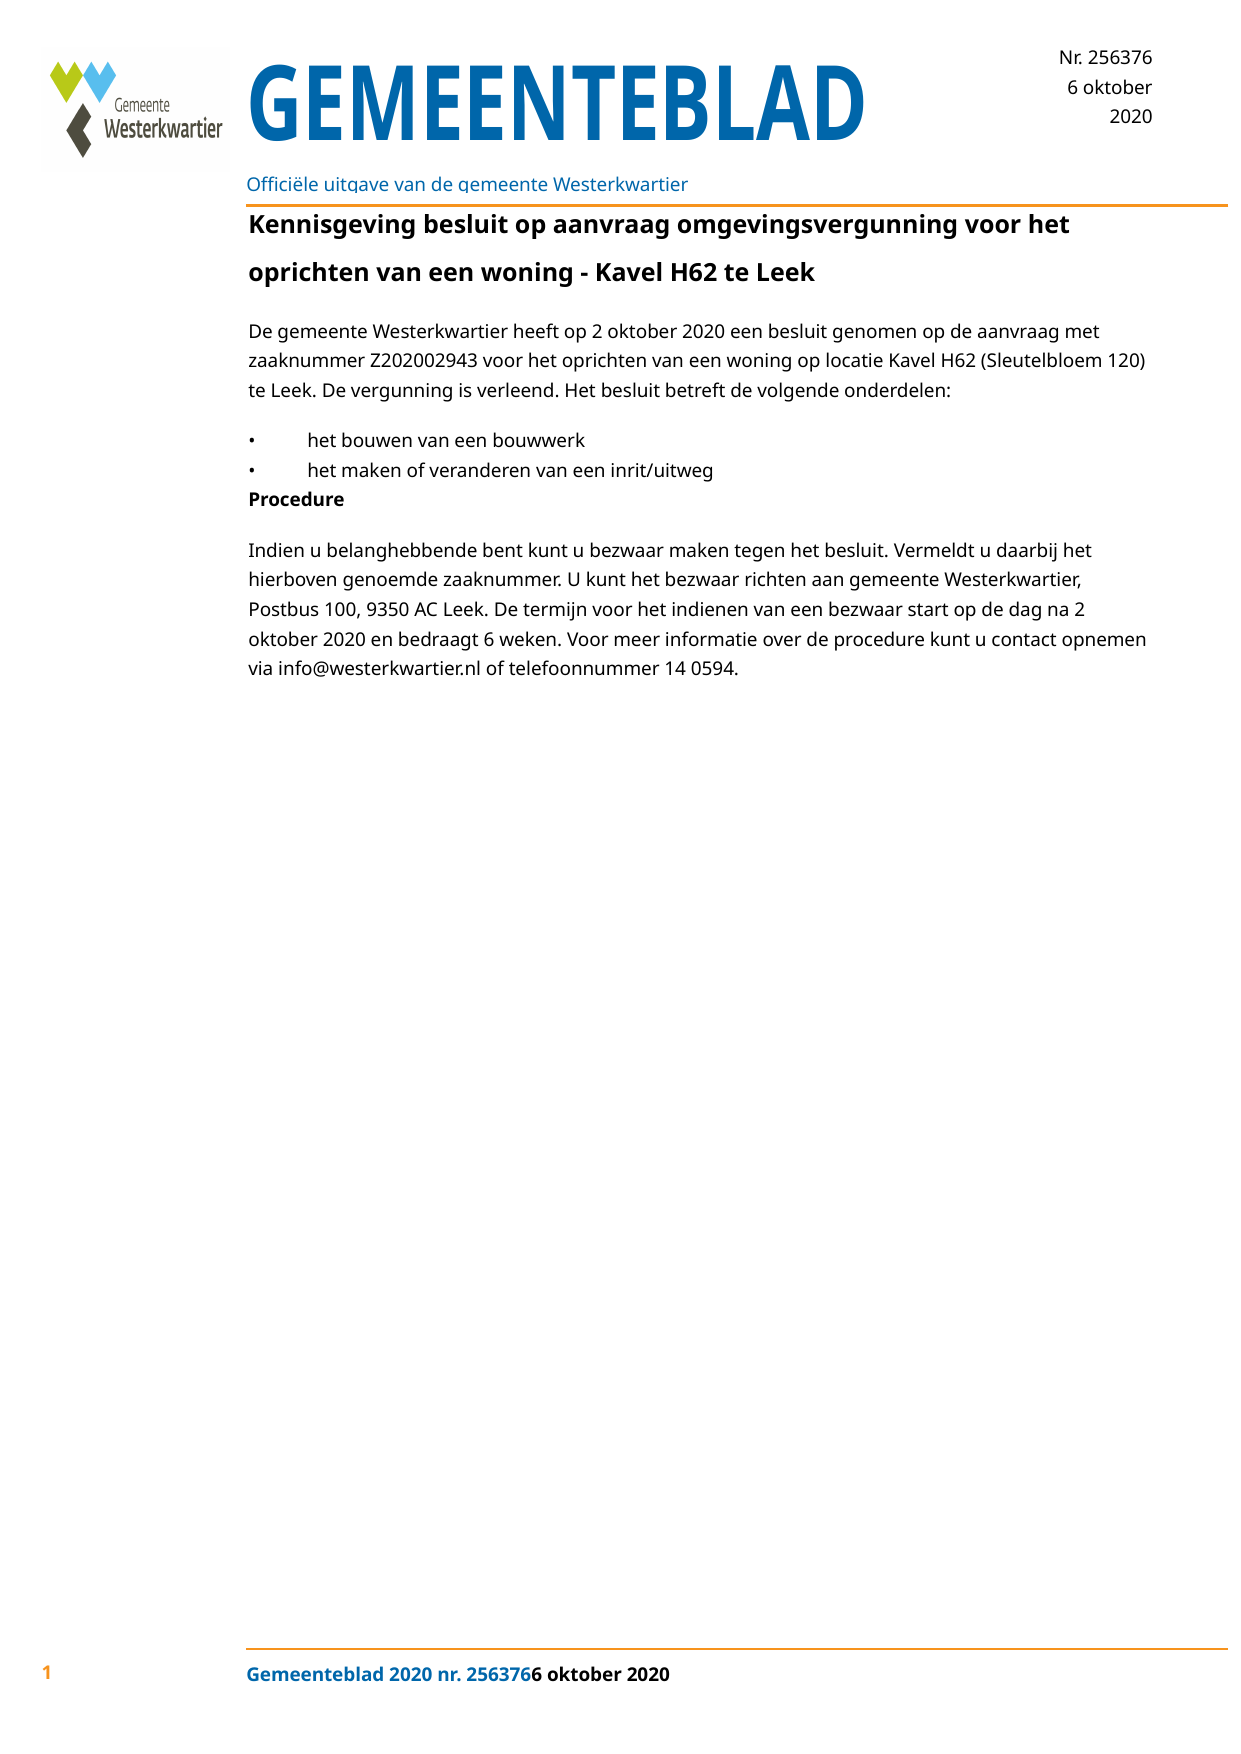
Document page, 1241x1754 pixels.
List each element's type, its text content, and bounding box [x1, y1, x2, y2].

list het maken of veranderen van een inrit/uitweg [248, 457, 1152, 483]
picture [41, 47, 231, 172]
text De gemeente Westerkwartier heeft op 2 oktober 2020 een besluit genomen op de aanvraag met zaaknummer Z202002943 voor het oprichten van een woning op locatie Kavel H62 (Sleutelbloem 120) te Leek. De vergunning is verleend. Het besluit betreft de volgende onderdelen: [248, 318, 1152, 403]
list het bouwen van een bouwwerk [248, 427, 1152, 453]
text Indien u belanghebbende bent kunt u bezwaar maken tegen het besluit. Vermeldt u daarbij het hierboven genoemde zaaknummer. U kunt het bezwaar richten aan gemeente Westerkwartier, Postbus 100, 9350 AC Leek. De termijn voor het indienen van een bezwaar start op de dag na 2 oktober 2020 en bedraagt 6 weken. Voor meer informatie over de procedure kunt u contact opnemen via info@westerkwartier.nl of telefoonnummer 14 0594. [248, 537, 1152, 681]
text Kennisgeving besluit op aanvraag omgevingsvergunning voor het oprichten van een woning - Kavel H62 te Leek [248, 207, 1152, 288]
text Procedure [248, 487, 1152, 512]
